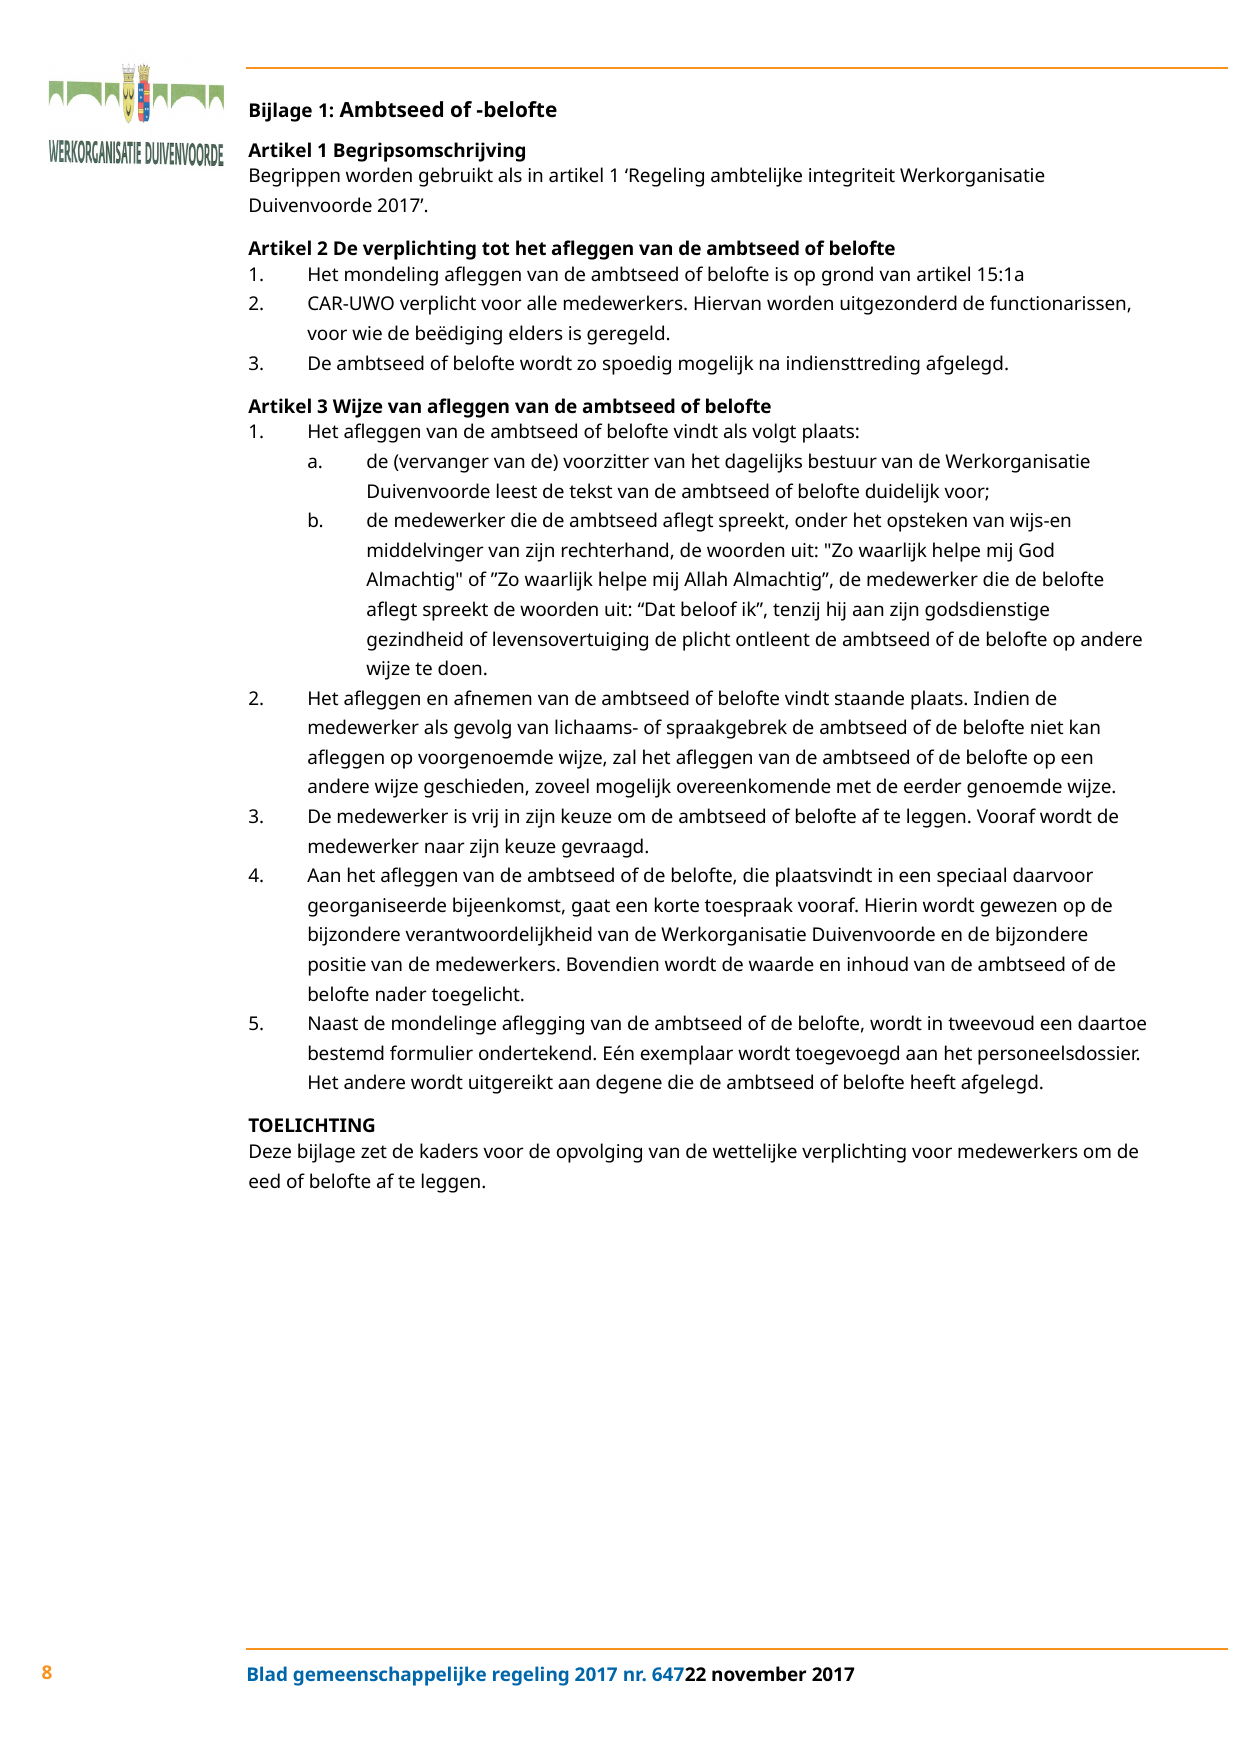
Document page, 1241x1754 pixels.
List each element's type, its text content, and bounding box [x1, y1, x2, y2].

list de (vervanger van de) voorzitter van het dagelijks bestuur van de Werkorganisatie Duivenvoorde leest de tekst van de ambtseed of belofte duidelijk voor; [307, 448, 1152, 503]
list de medewerker die de ambtseed aflegt spreekt, onder het opsteken van wijs-en middelvinger van zijn rechterhand, de woorden uit: "Zo waarlijk helpe mij God Almachtig" of ”Zo waarlijk helpe mij Allah Almachtig”, de medewerker die de belofte aflegt spreekt de woorden uit: “Dat beloof ik”, tenzij hij aan zijn godsdienstige gezindheid of levensovertuiging de plicht ontleent de ambtseed of de belofte op andere wijze te doen. [307, 507, 1152, 681]
text Artikel 2 De verplichting tot het afleggen van de ambtseed of belofte [248, 235, 1152, 261]
list Het afleggen en afnemen van de ambtseed of belofte vindt staande plaats. Indien de medewerker als gevolg van lichaams- of spraakgebrek de ambtseed of de belofte niet kan afleggen op voorgenoemde wijze, zal het afleggen van de ambtseed of de belofte op een andere wijze geschieden, zoveel mogelijk overeenkomende met de eerder genoemde wijze. [248, 685, 1152, 799]
list De ambtseed of belofte wordt zo spoedig mogelijk na indiensttreding afgelegd. [248, 350, 1152, 376]
list Aan het afleggen van de ambtseed of de belofte, die plaatsvindt in een speciaal daarvoor georganiseerde bijeenkomst, gaat een korte toespraak vooraf. Hierin wordt gewezen op de bijzondere verantwoordelijkheid van de Werkorganisatie Duivenvoorde en de bijzondere positie van de medewerkers. Bovendien wordt de waarde en inhoud van de ambtseed of de belofte nader toegelicht. [248, 862, 1152, 1006]
list CAR-UWO verplicht voor alle medewerkers. Hiervan worden uitgezonderd de functionarissen, voor wie de beëdiging elders is geregeld. [248, 291, 1152, 346]
list De medewerker is vrij in zijn keuze om de ambtseed of belofte af te leggen. Vooraf wordt de medewerker naar zijn keuze gevraagd. [248, 803, 1152, 858]
text Deze bijlage zet de kaders voor de opvolging van de wettelijke verplichting voor medewerkers om de eed of belofte af te leggen. [248, 1138, 1152, 1194]
text Artikel 1 Begripsomschrijving [248, 137, 1152, 163]
text Bijlage 1: Ambtseed of -belofte [248, 95, 1152, 123]
list Het afleggen van de ambtseed of belofte vindt als volgt plaats: [248, 419, 1152, 444]
list Het mondeling afleggen van de ambtseed of belofte is op grond van artikel 15:1a [248, 261, 1152, 287]
list Naast de mondelinge aflegging van de ambtseed of de belofte, wordt in tweevoud een daartoe bestemd formulier ondertekend. Eén exemplaar wordt toegevoegd aan het personeelsdossier. Het andere wordt uitgereikt aan degene die de ambtseed of belofte heeft afgelegd. [248, 1010, 1152, 1095]
text TOELICHTING [248, 1113, 1152, 1138]
text Begrippen worden gebruikt als in artikel 1 ‘Regeling ambtelijke integriteit Werkorganisatie Duivenvoorde 2017’. [248, 163, 1152, 218]
text Artikel 3 Wijze van afleggen van de ambtseed of belofte [248, 393, 1152, 419]
picture [41, 47, 231, 172]
